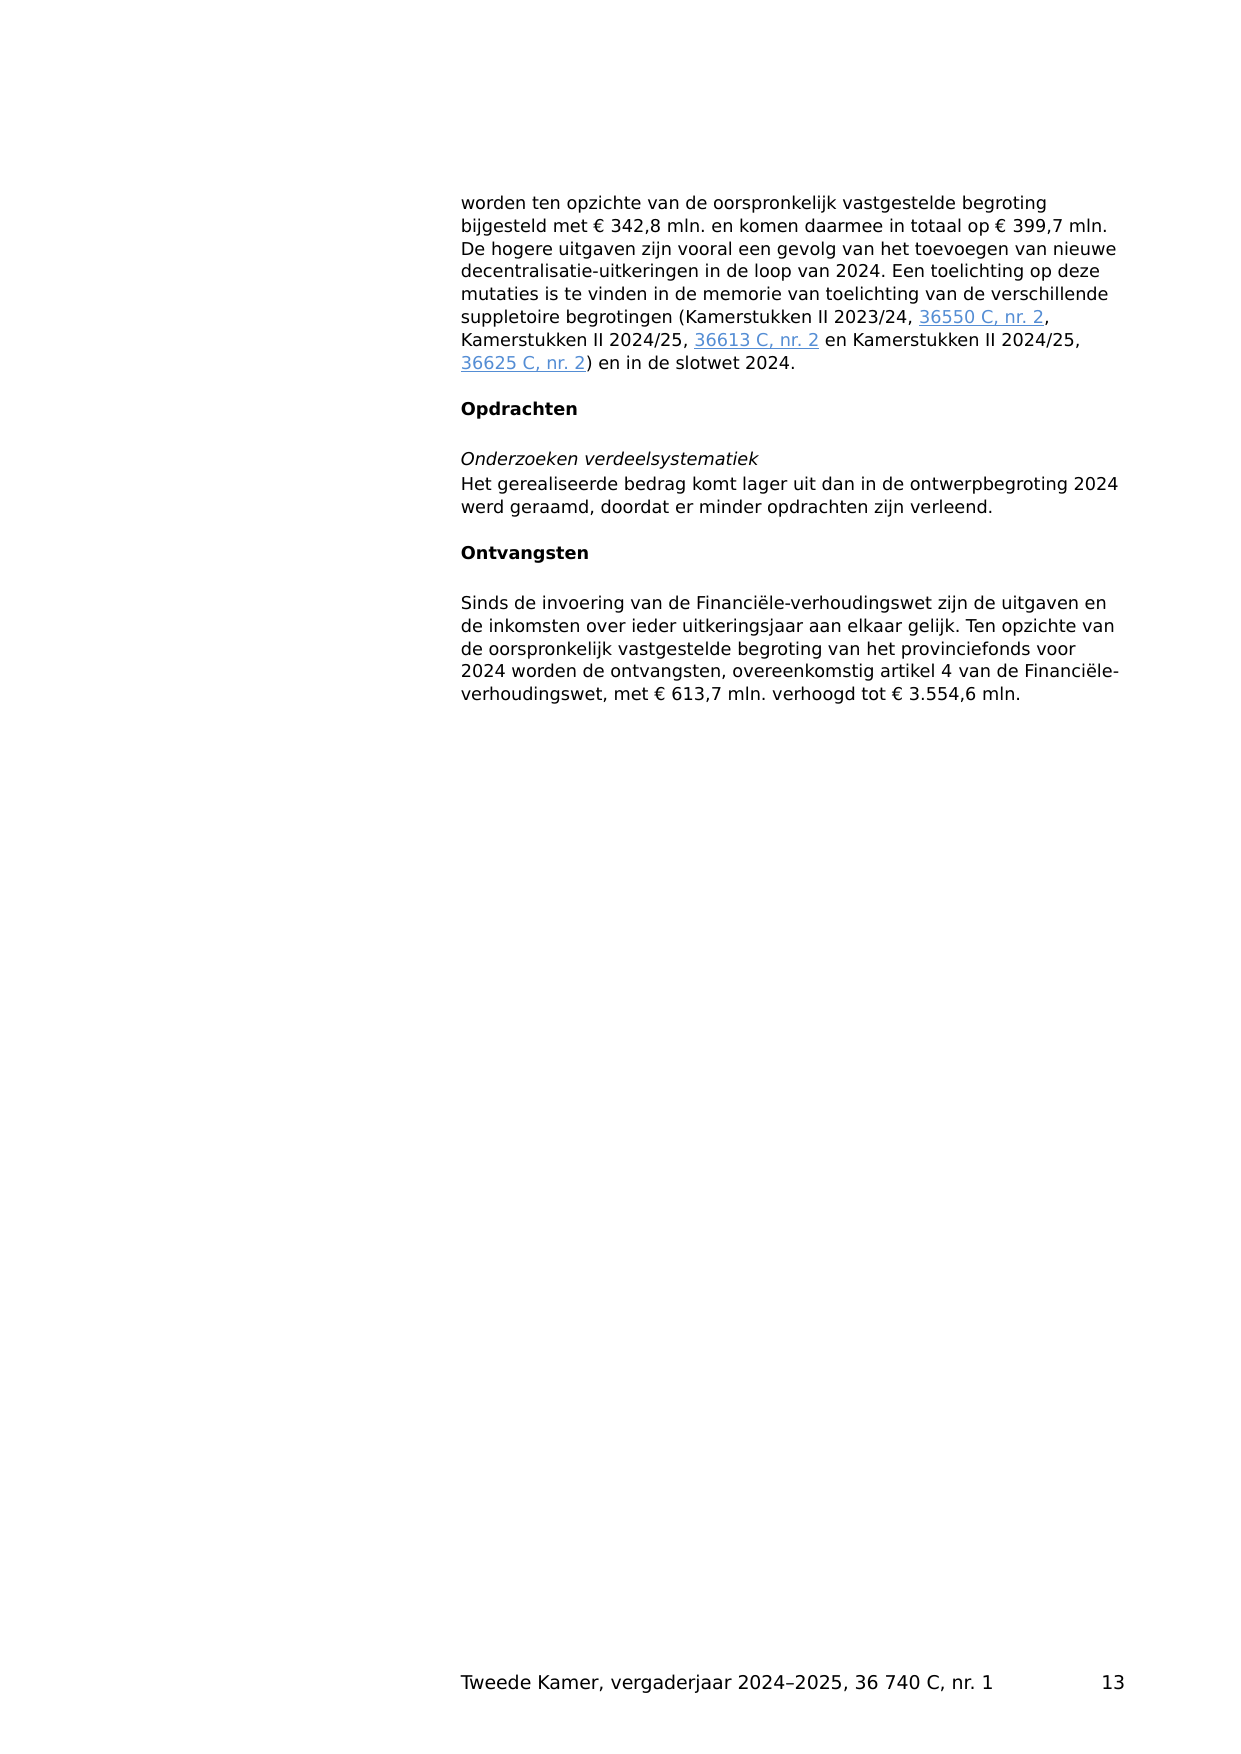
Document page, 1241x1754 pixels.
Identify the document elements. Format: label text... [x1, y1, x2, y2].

text Sinds de invoering van de Financiële-verhoudingswet zijn de uitgaven en de inkomsten over ieder uitkeringsjaar aan elkaar gelijk. Ten opzichte van de oorspronkelijk vastgestelde begroting van het provinciefonds voor 2024 worden de ontvangsten, overeenkomstig artikel 4 van de Financiële-verhoudingswet, met € 613,7 mln. verhoogd tot € 3.554,6 mln. [461, 591, 1125, 705]
text Opdrachten [461, 397, 1125, 420]
text worden ten opzichte van de oorspronkelijk vastgestelde begroting bijgesteld met € 342,8 mln. en komen daarmee in totaal op € 399,7 mln. De hogere uitgaven zijn vooral een gevolg van het toevoegen van nieuwe decentralisatie-uitkeringen in de loop van 2024. Een toelichting op deze mutaties is te vinden in de memorie van toelichting van de verschillende suppletoire begrotingen (Kamerstukken II 2023/24, 36550 C, nr. 2, Kamerstukken II 2024/25, 36613 C, nr. 2 en Kamerstukken II 2024/25, 36625 C, nr. 2) en in de slotwet 2024. [461, 191, 1125, 374]
text Ontvangsten [461, 541, 1125, 564]
text Het gerealiseerde bedrag komt lager uit dan in de ontwerpbegroting 2024 werd geraamd, doordat er minder opdrachten zijn verleend. [461, 472, 1125, 518]
text Onderzoeken verdeelsystematiek [461, 447, 1125, 470]
